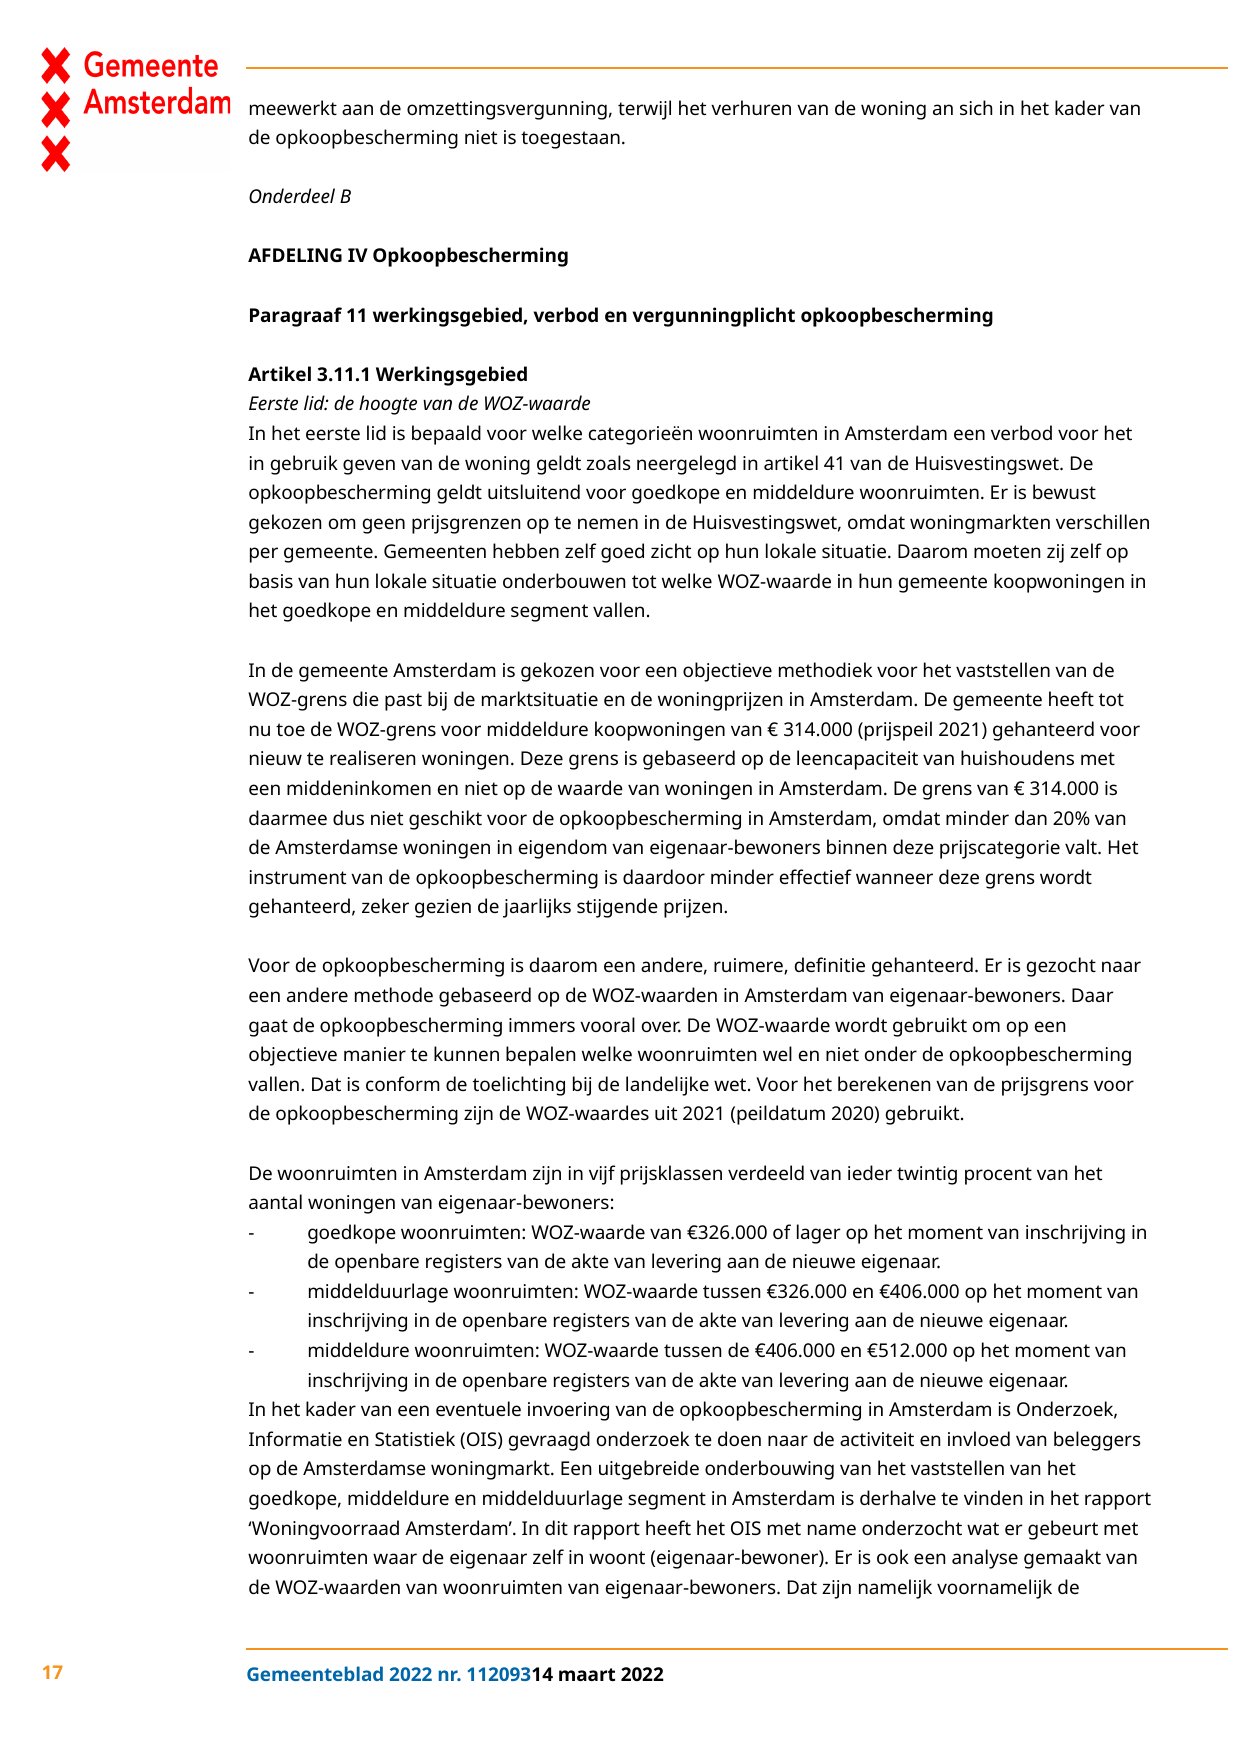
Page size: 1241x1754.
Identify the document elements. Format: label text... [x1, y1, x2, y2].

text In het eerste lid is bepaald voor welke categorieën woonruimten in Amsterdam een verbod voor het in gebruik geven van de woning geldt zoals neergelegd in artikel 41 van de Huisvestingswet. De opkoopbescherming geldt uitsluitend voor goedkope en middeldure woonruimten. Er is bewust gekozen om geen prijsgrenzen op te nemen in de Huisvestingswet, omdat woningmarkten verschillen per gemeente. Gemeenten hebben zelf goed zicht op hun lokale situatie. Daarom moeten zij zelf op basis van hun lokale situatie onderbouwen tot welke WOZ-waarde in hun gemeente koopwoningen in het goedkope en middeldure segment vallen. [248, 420, 1152, 623]
text Onderdeel B [248, 183, 1152, 209]
text Paragraaf 11 werkingsgebied, verbod en vergunningplicht opkoopbescherming [248, 302, 1152, 328]
list middelduurlage woonruimten: WOZ-waarde tussen €326.000 en €406.000 op het moment van inschrijving in de openbare registers van de akte van levering aan de nieuwe eigenaar. [248, 1278, 1152, 1333]
list goedkope woonruimten: WOZ-waarde van €326.000 of lager op het moment van inschrijving in de openbare registers van de akte van levering aan de nieuwe eigenaar. [248, 1219, 1152, 1274]
text In het kader van een eventuele invoering van de opkoopbescherming in Amsterdam is Onderzoek, Informatie en Statistiek (OIS) gevraagd onderzoek te doen naar de activiteit en invloed van beleggers op de Amsterdamse woningmarkt. Een uitgebreide onderbouwing van het vaststellen van het goedkope, middeldure en middelduurlage segment in Amsterdam is derhalve te vinden in het rapport ‘Woningvoorraad Amsterdam’. In dit rapport heeft het OIS met name onderzocht wat er gebeurt met woonruimten waar de eigenaar zelf in woont (eigenaar-bewoner). Er is ook een analyse gemaakt van de WOZ-waarden van woonruimten van eigenaar-bewoners. Dat zijn namelijk voornamelijk de [248, 1396, 1152, 1600]
text De woonruimten in Amsterdam zijn in vijf prijsklassen verdeeld van ieder twintig procent van het aantal woningen van eigenaar-bewoners: [248, 1160, 1152, 1215]
text AFDELING IV Opkoopbescherming [248, 243, 1152, 268]
text Artikel 3.11.1 Werkingsgebied [248, 361, 1152, 387]
list middeldure woonruimten: WOZ-waarde tussen de €406.000 en €512.000 op het moment van inschrijving in de openbare registers van de akte van levering aan de nieuwe eigenaar. [248, 1337, 1152, 1393]
text Eerste lid: de hoogte van de WOZ-waarde [248, 391, 1152, 416]
text meewerkt aan de omzettingsvergunning, terwijl het verhuren van de woning an sich in het kader van de opkoopbescherming niet is toegestaan. [248, 95, 1152, 150]
text In de gemeente Amsterdam is gekozen voor een objectieve methodiek voor het vaststellen van de WOZ-grens die past bij de marktsituatie en de woningprijzen in Amsterdam. De gemeente heeft tot nu toe de WOZ-grens voor middeldure koopwoningen van € 314.000 (prijspeil 2021) gehanteerd voor nieuw te realiseren woningen. Deze grens is gebaseerd op de leencapaciteit van huishoudens met een middeninkomen en niet op de waarde van woningen in Amsterdam. De grens van € 314.000 is daarmee dus niet geschikt voor de opkoopbescherming in Amsterdam, omdat minder dan 20% van de Amsterdamse woningen in eigendom van eigenaar-bewoners binnen deze prijscategorie valt. Het instrument van de opkoopbescherming is daardoor minder effectief wanneer deze grens wordt gehanteerd, zeker gezien de jaarlijks stijgende prijzen. [248, 657, 1152, 919]
picture [41, 47, 231, 172]
text Voor de opkoopbescherming is daarom een andere, ruimere, definitie gehanteerd. Er is gezocht naar een andere methode gebaseerd op de WOZ-waarden in Amsterdam van eigenaar-bewoners. Daar gaat de opkoopbescherming immers vooral over. De WOZ-waarde wordt gebruikt om op een objectieve manier te kunnen bepalen welke woonruimten wel en niet onder de opkoopbescherming vallen. Dat is conform de toelichting bij de landelijke wet. Voor het berekenen van de prijsgrens voor de opkoopbescherming zijn de WOZ-waardes uit 2021 (peildatum 2020) gebruikt. [248, 953, 1152, 1126]
